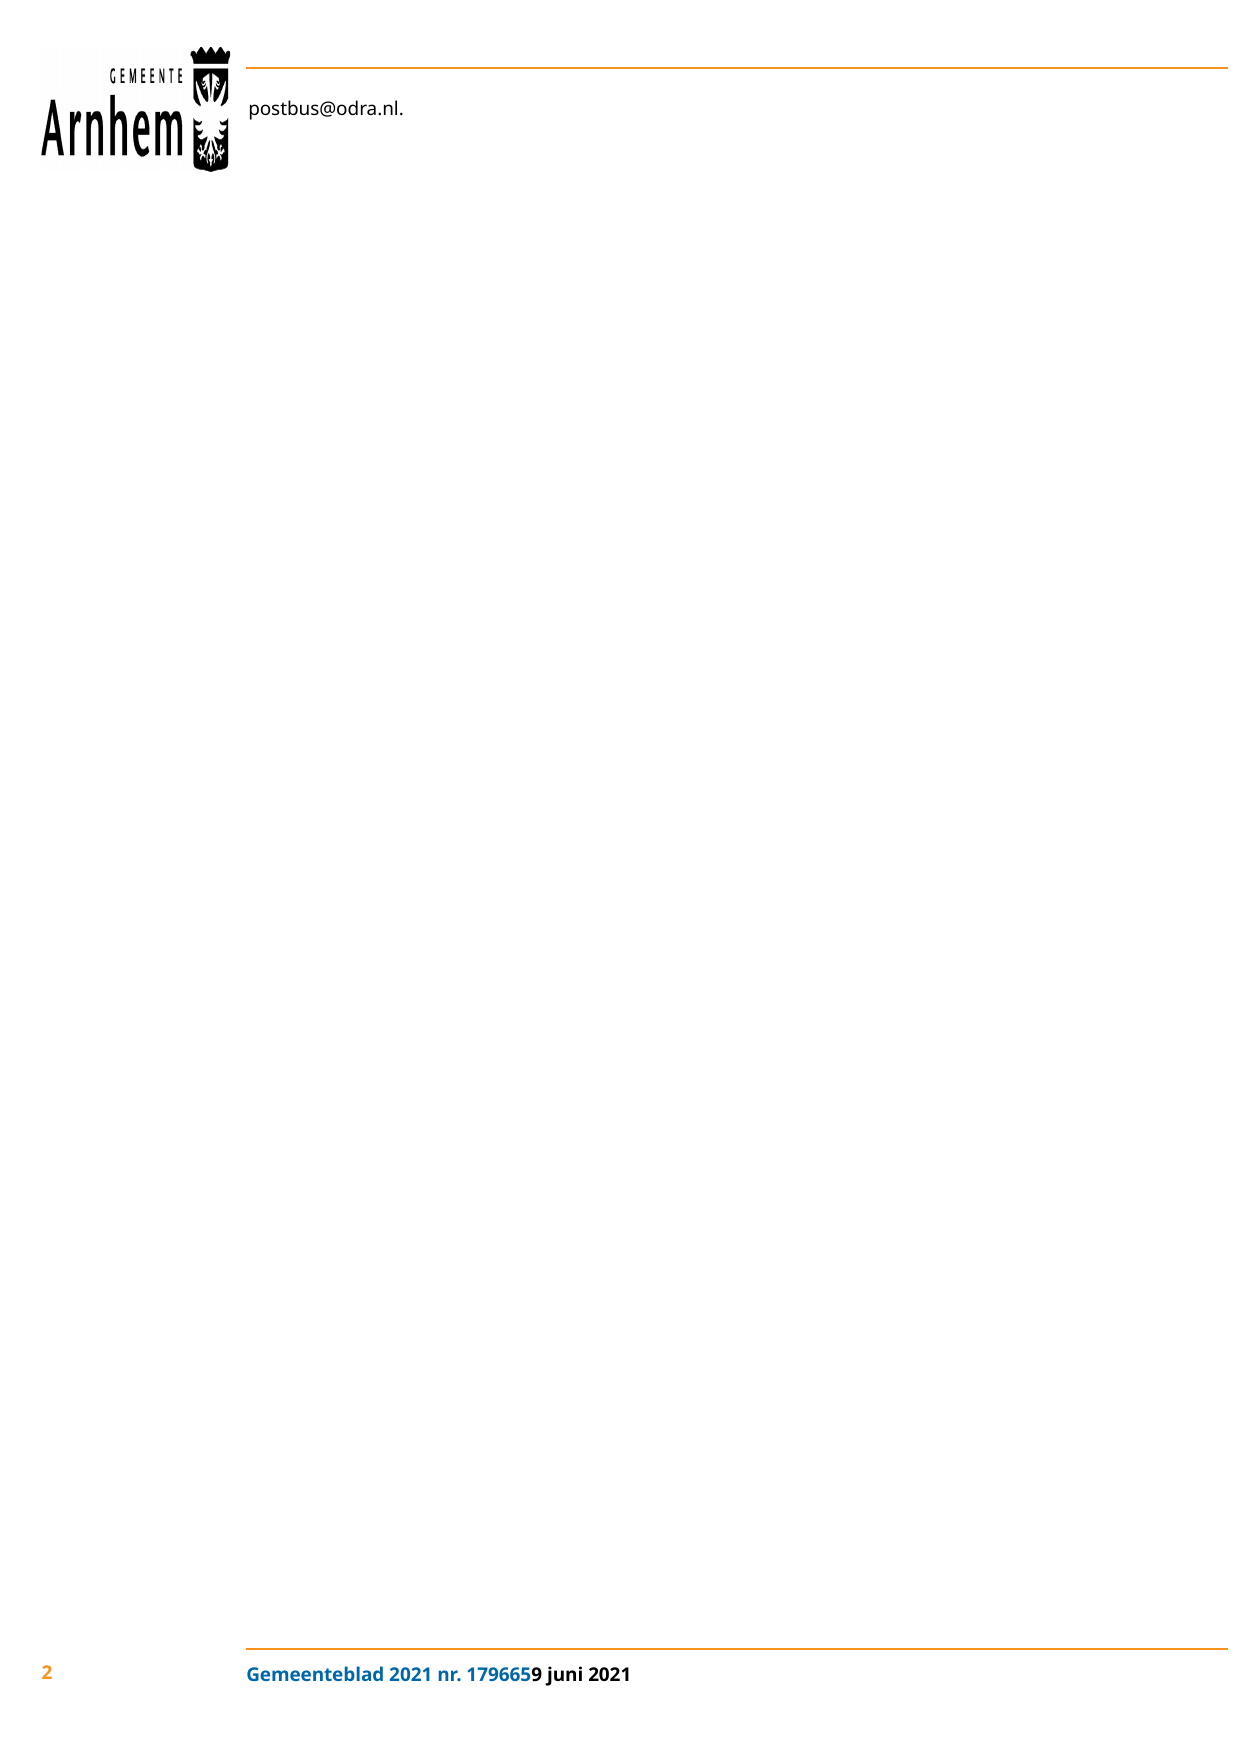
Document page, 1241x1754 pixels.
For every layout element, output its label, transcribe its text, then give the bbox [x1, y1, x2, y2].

picture [41, 47, 231, 172]
text postbus@odra.nl. [248, 95, 1152, 121]
